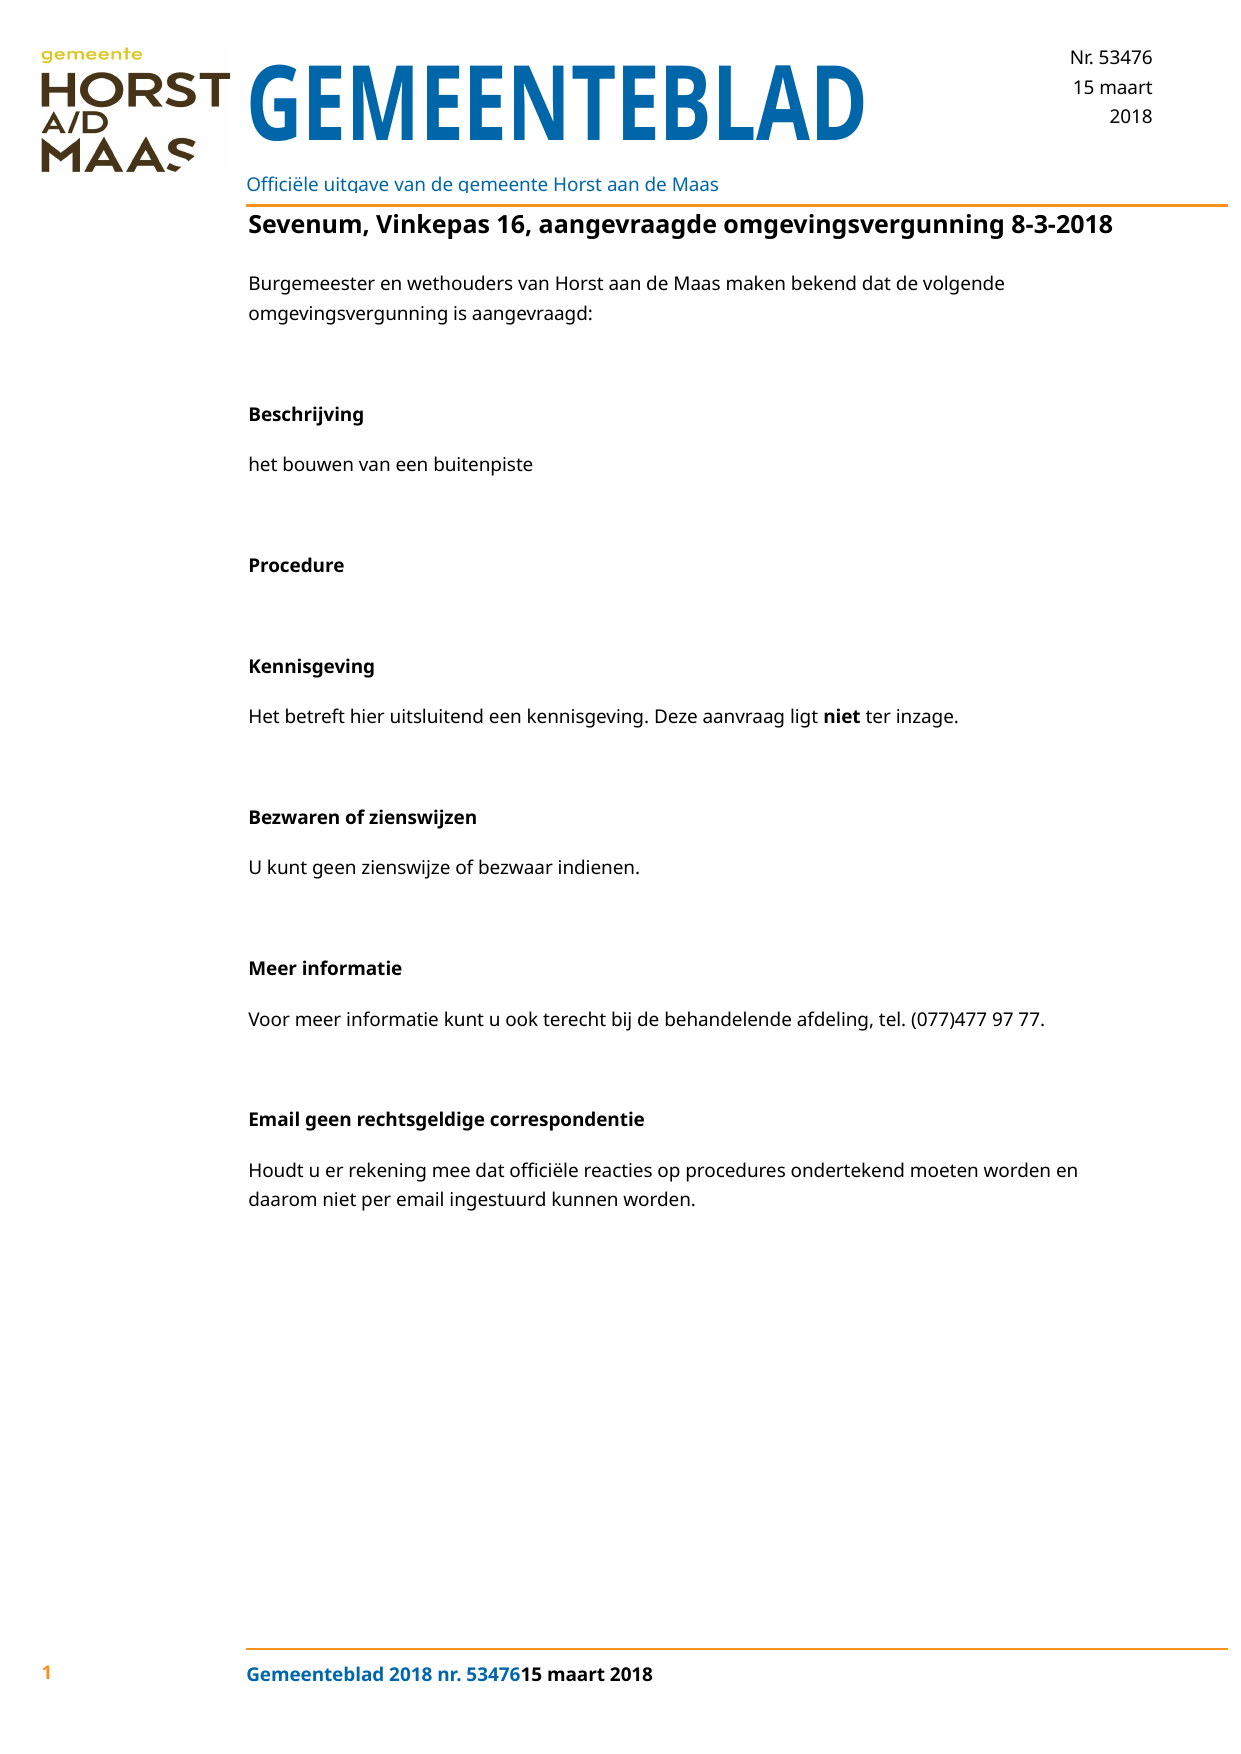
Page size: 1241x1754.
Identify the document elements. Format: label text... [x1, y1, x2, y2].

text Procedure [248, 552, 1152, 578]
text Beschrijving [248, 401, 1152, 426]
text U kunt geen zienswijze of bezwaar indienen. [248, 854, 1152, 880]
text Email geen rechtsgeldige correspondentie [248, 1107, 1152, 1132]
text Burgemeester en wethouders van Horst aan de Maas maken bekend dat de volgende omgevingsvergunning is aangevraagd: [248, 270, 1152, 326]
text Bezwaren of zienswijzen [248, 804, 1152, 830]
text Voor meer informatie kunt u ook terecht bij de behandelende afdeling, tel. (077)477 97 77. [248, 1006, 1152, 1031]
text het bouwen van een buitenpiste [248, 451, 1152, 477]
text Meer informatie [248, 955, 1152, 981]
text Houdt u er rekening mee dat officiële reacties op procedures ondertekend moeten worden en daarom niet per email ingestuurd kunnen worden. [248, 1157, 1152, 1212]
text Kennisgeving [248, 653, 1152, 678]
text Sevenum, Vinkepas 16, aangevraagde omgevingsvergunning 8-3-2018 [248, 207, 1152, 241]
text Het betreft hier uitsluitend een kennisgeving. Deze aanvraag ligt niet ter inzage. [248, 703, 1152, 729]
picture [41, 47, 231, 172]
